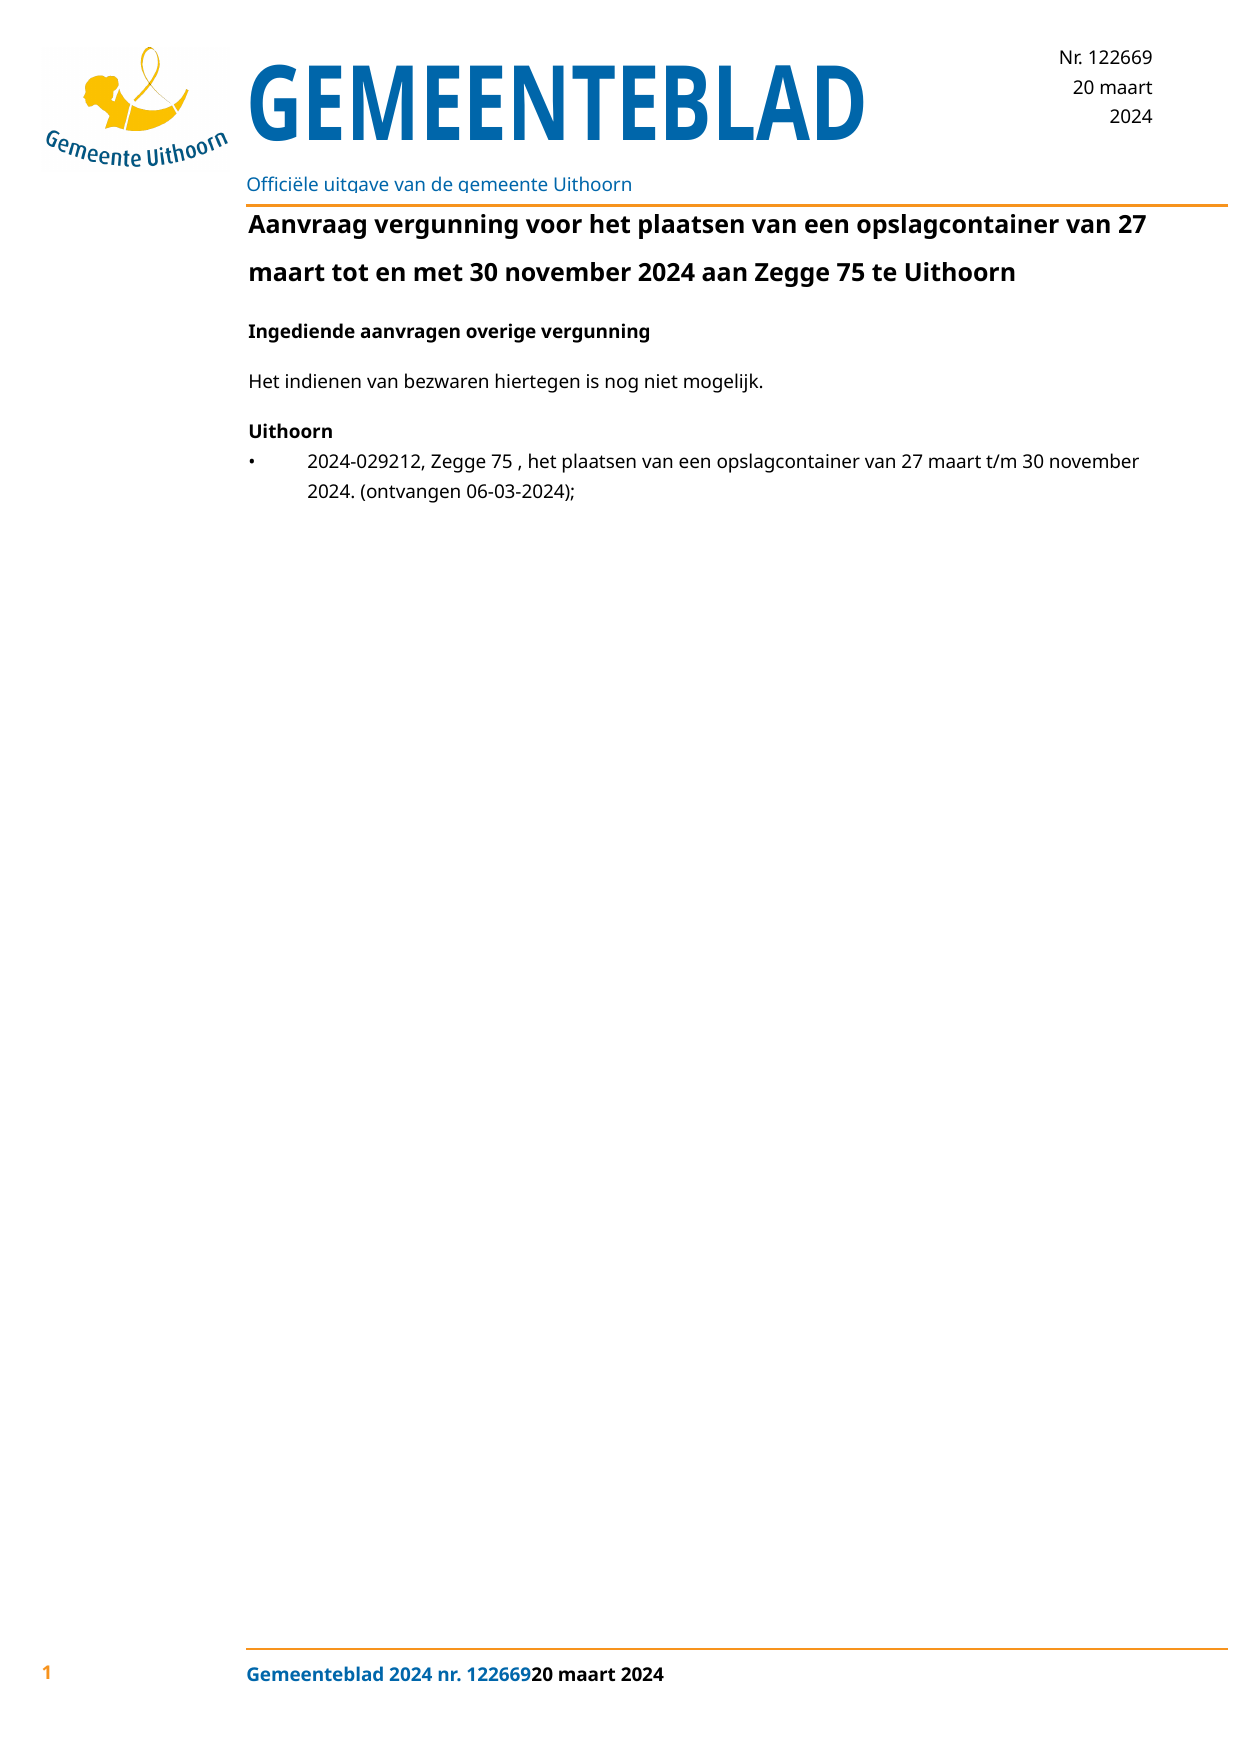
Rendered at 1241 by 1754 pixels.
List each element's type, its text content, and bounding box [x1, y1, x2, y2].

list 2024-029212, Zegge 75 , het plaatsen van een opslagcontainer van 27 maart t/m 30 november 2024. (ontvangen 06-03-2024); [248, 448, 1152, 504]
picture [41, 47, 231, 172]
text Ingediende aanvragen overige vergunning [248, 318, 1152, 344]
text Het indienen van bezwaren hiertegen is nog niet mogelijk. [248, 368, 1152, 394]
text Uithoorn [248, 419, 1152, 444]
text Aanvraag vergunning voor het plaatsen van een opslagcontainer van 27 maart tot en met 30 november 2024 aan Zegge 75 te Uithoorn [248, 207, 1152, 288]
